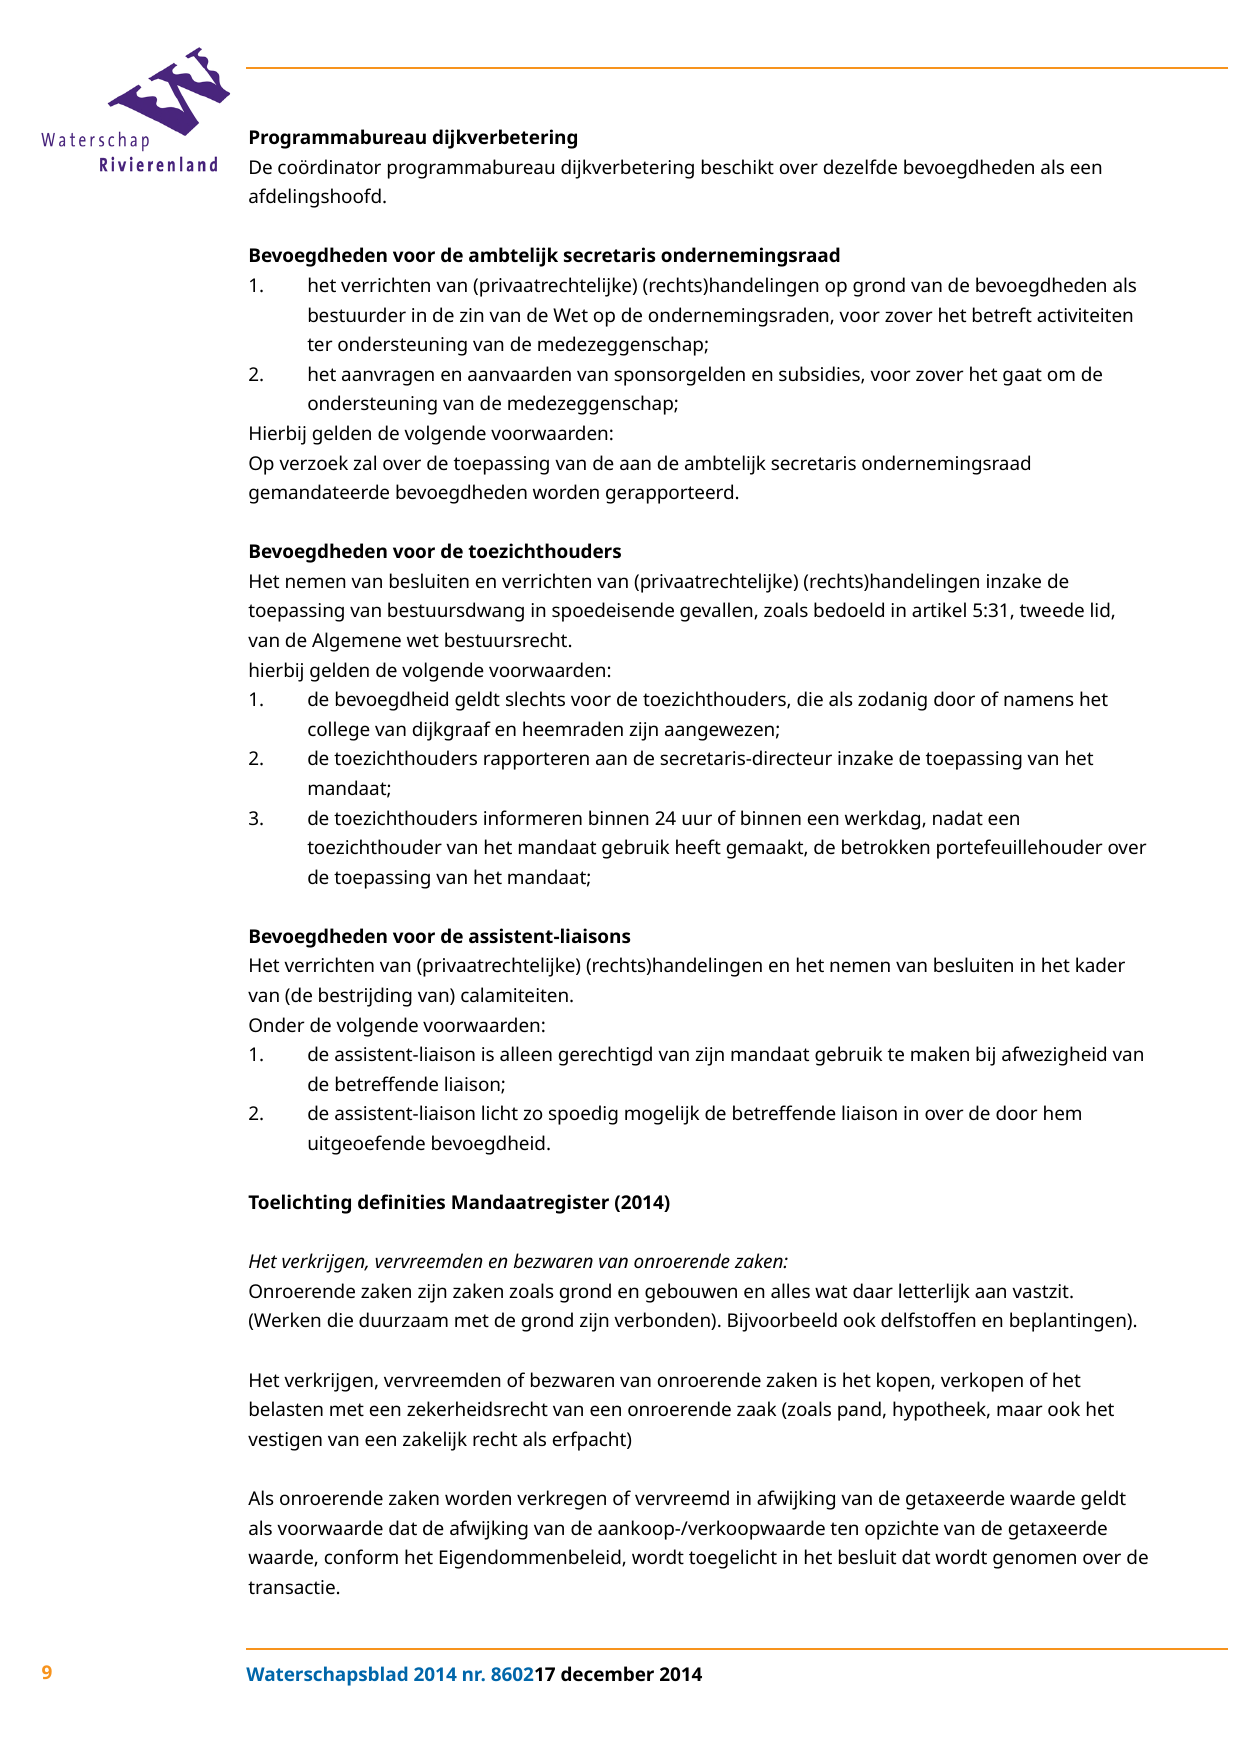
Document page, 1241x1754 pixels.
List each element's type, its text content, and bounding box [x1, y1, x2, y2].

text Het verrichten van (privaatrechtelijke) (rechts)handelingen en het nemen van besluiten in het kader van (de bestrijding van) calamiteiten. [248, 953, 1152, 1008]
text Hierbij gelden de volgende voorwaarden: [248, 420, 1152, 446]
text Als onroerende zaken worden verkregen of vervreemd in afwijking van de getaxeerde waarde geldt als voorwaarde dat de afwijking van de aankoop-/verkoopwaarde ten opzichte van de getaxeerde waarde, conform het Eigendommenbeleid, wordt toegelicht in het besluit dat wordt genomen over de transactie. [248, 1485, 1152, 1600]
list de toezichthouders informeren binnen 24 uur of binnen een werkdag, nadat een toezichthouder van het mandaat gebruik heeft gemaakt, de betrokken portefeuillehouder over de toepassing van het mandaat; [248, 805, 1152, 890]
list de bevoegdheid geldt slechts voor de toezichthouders, die als zodanig door of namens het college van dijkgraaf en heemraden zijn aangewezen; [248, 686, 1152, 742]
text Op verzoek zal over de toepassing van de aan de ambtelijk secretaris ondernemingsraad gemandateerde bevoegdheden worden gerapporteerd. [248, 450, 1152, 505]
text Het nemen van besluiten en verrichten van (privaatrechtelijke) (rechts)handelingen inzake de toepassing van bestuursdwang in spoedeisende gevallen, zoals bedoeld in artikel 5:31, tweede lid, van de Algemene wet bestuursrecht. [248, 568, 1152, 653]
text Bevoegdheden voor de toezichthouders [248, 538, 1152, 564]
list het verrichten van (privaatrechtelijke) (rechts)handelingen op grond van de bevoegdheden als bestuurder in de zin van de Wet op de ondernemingsraden, voor zover het betreft activiteiten ter ondersteuning van de medezeggenschap; [248, 272, 1152, 357]
text De coördinator programmabureau dijkverbetering beschikt over dezelfde bevoegdheden als een afdelingshoofd. [248, 154, 1152, 209]
list de assistent-liaison licht zo spoedig mogelijk de betreffende liaison in over de door hem uitgeoefende bevoegdheid. [248, 1101, 1152, 1156]
list het aanvragen en aanvaarden van sponsorgelden en subsidies, voor zover het gaat om de ondersteuning van de medezeggenschap; [248, 361, 1152, 416]
text Bevoegdheden voor de ambtelijk secretaris ondernemingsraad [248, 243, 1152, 268]
text Programmabureau dijkverbetering [248, 124, 1152, 150]
text Het verkrijgen, vervreemden of bezwaren van onroerende zaken is het kopen, verkopen of het belasten met een zekerheidsrecht van een onroerende zaak (zoals pand, hypotheek, maar ook het vestigen van een zakelijk recht als erfpacht) [248, 1367, 1152, 1452]
picture [41, 47, 231, 172]
text Bevoegdheden voor de assistent-liaisons [248, 923, 1152, 949]
list de toezichthouders rapporteren aan de secretaris-directeur inzake de toepassing van het mandaat; [248, 746, 1152, 801]
text Het verkrijgen, vervreemden en bezwaren van onroerende zaken: [248, 1248, 1152, 1274]
text hierbij gelden de volgende voorwaarden: [248, 657, 1152, 683]
list de assistent-liaison is alleen gerechtigd van zijn mandaat gebruik te maken bij afwezigheid van de betreffende liaison; [248, 1041, 1152, 1097]
text Onroerende zaken zijn zaken zoals grond en gebouwen en alles wat daar letterlijk aan vastzit. (Werken die duurzaam met de grond zijn verbonden). Bijvoorbeeld ook delfstoffen en beplantingen). [248, 1278, 1152, 1333]
text Onder de volgende voorwaarden: [248, 1012, 1152, 1038]
text Toelichting definities Mandaatregister (2014) [248, 1189, 1152, 1215]
